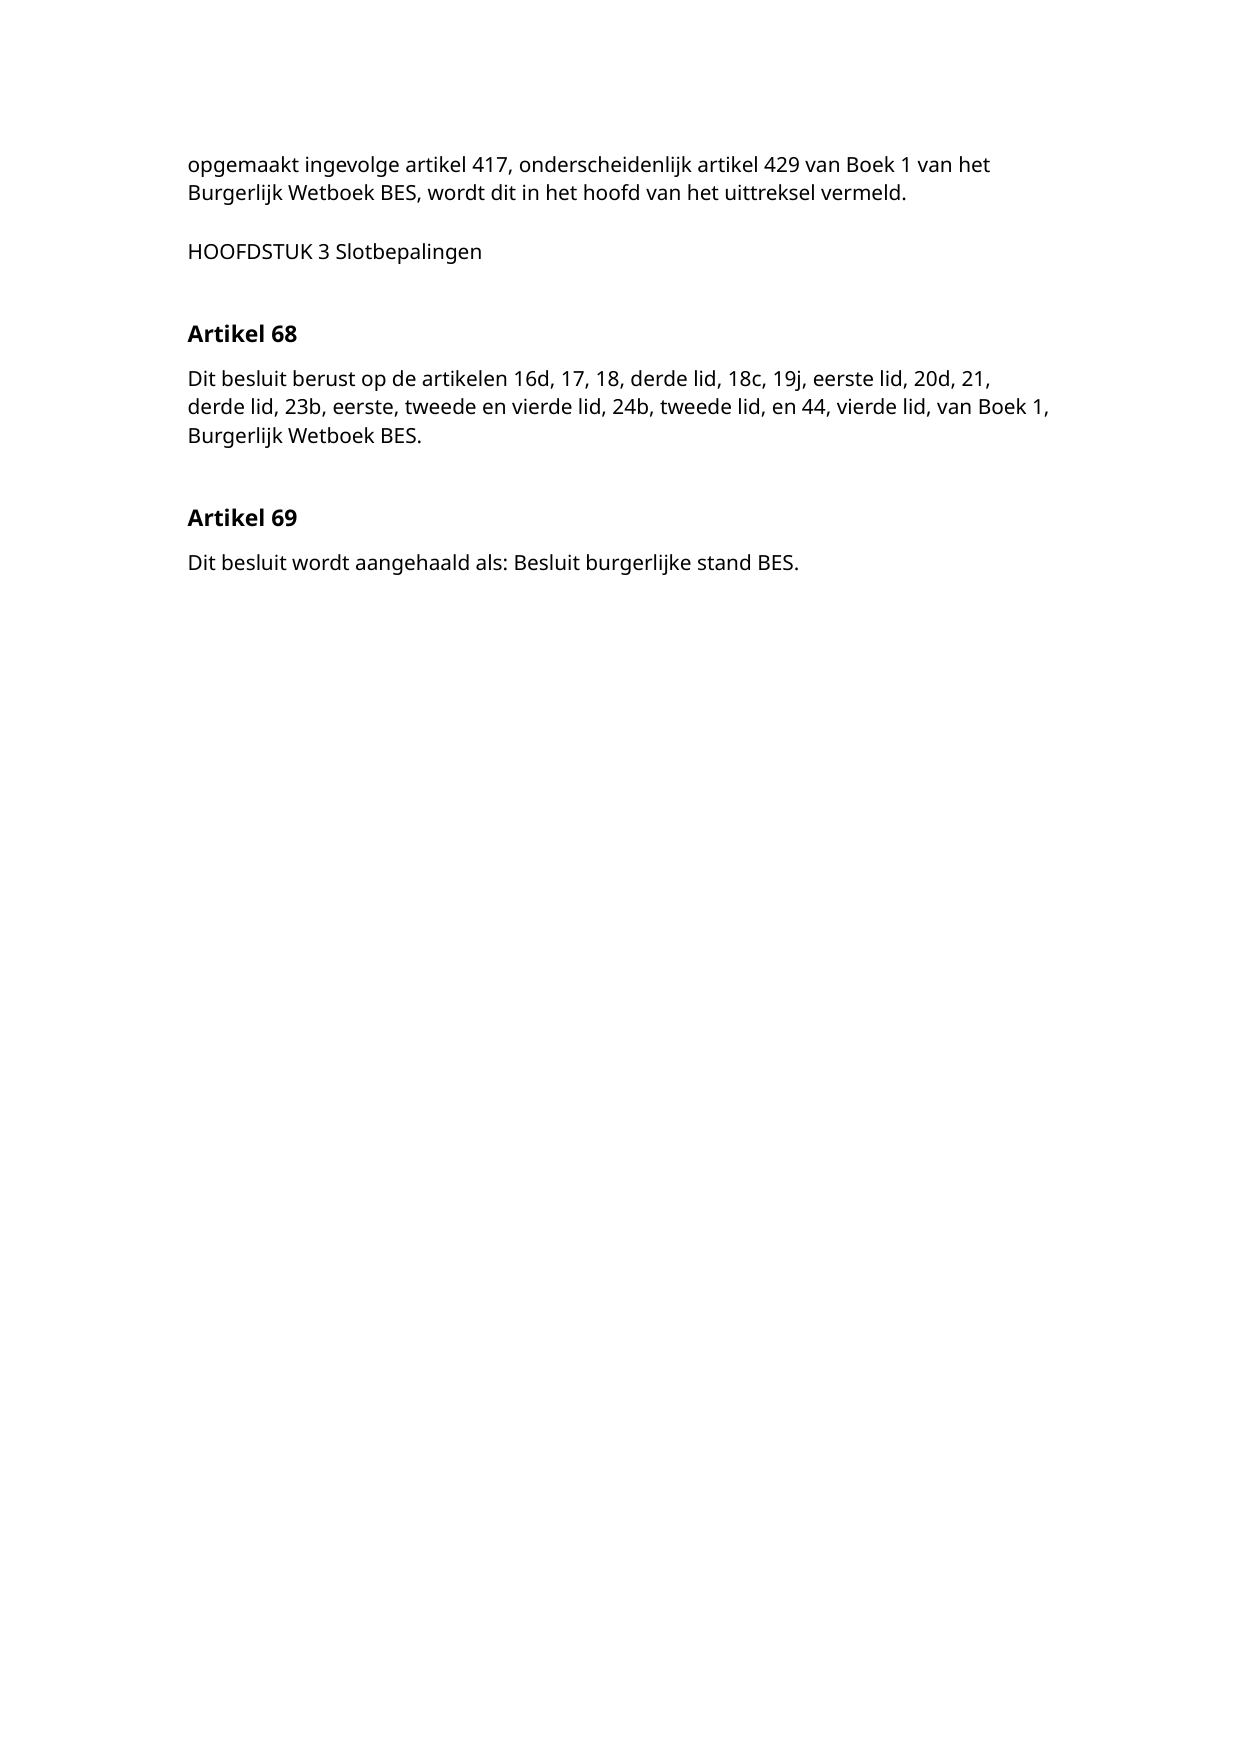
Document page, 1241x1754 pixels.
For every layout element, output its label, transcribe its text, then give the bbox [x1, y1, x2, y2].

subtitle HOOFDSTUK 3 Slotbepalingen [187, 237, 1053, 265]
text opgemaakt ingevolge artikel 417, onderscheidenlijk artikel 429 van Boek 1 van het Burgerlijk Wetboek BES, wordt dit in het hoofd van het uittreksel vermeld. [187, 150, 1053, 207]
text Dit besluit berust op de artikelen 16d, 17, 18, derde lid, 18c, 19j, eerste lid, 20d, 21, derde lid, 23b, eerste, tweede en vierde lid, 24b, tweede lid, en 44, vierde lid, van Boek 1, Burgerlijk Wetboek BES. [187, 364, 1053, 449]
subtitle Artikel 68 [187, 318, 1053, 349]
text Dit besluit wordt aangehaald als: Besluit burgerlijke stand BES. [187, 548, 1053, 577]
subtitle Artikel 69 [187, 502, 1053, 533]
